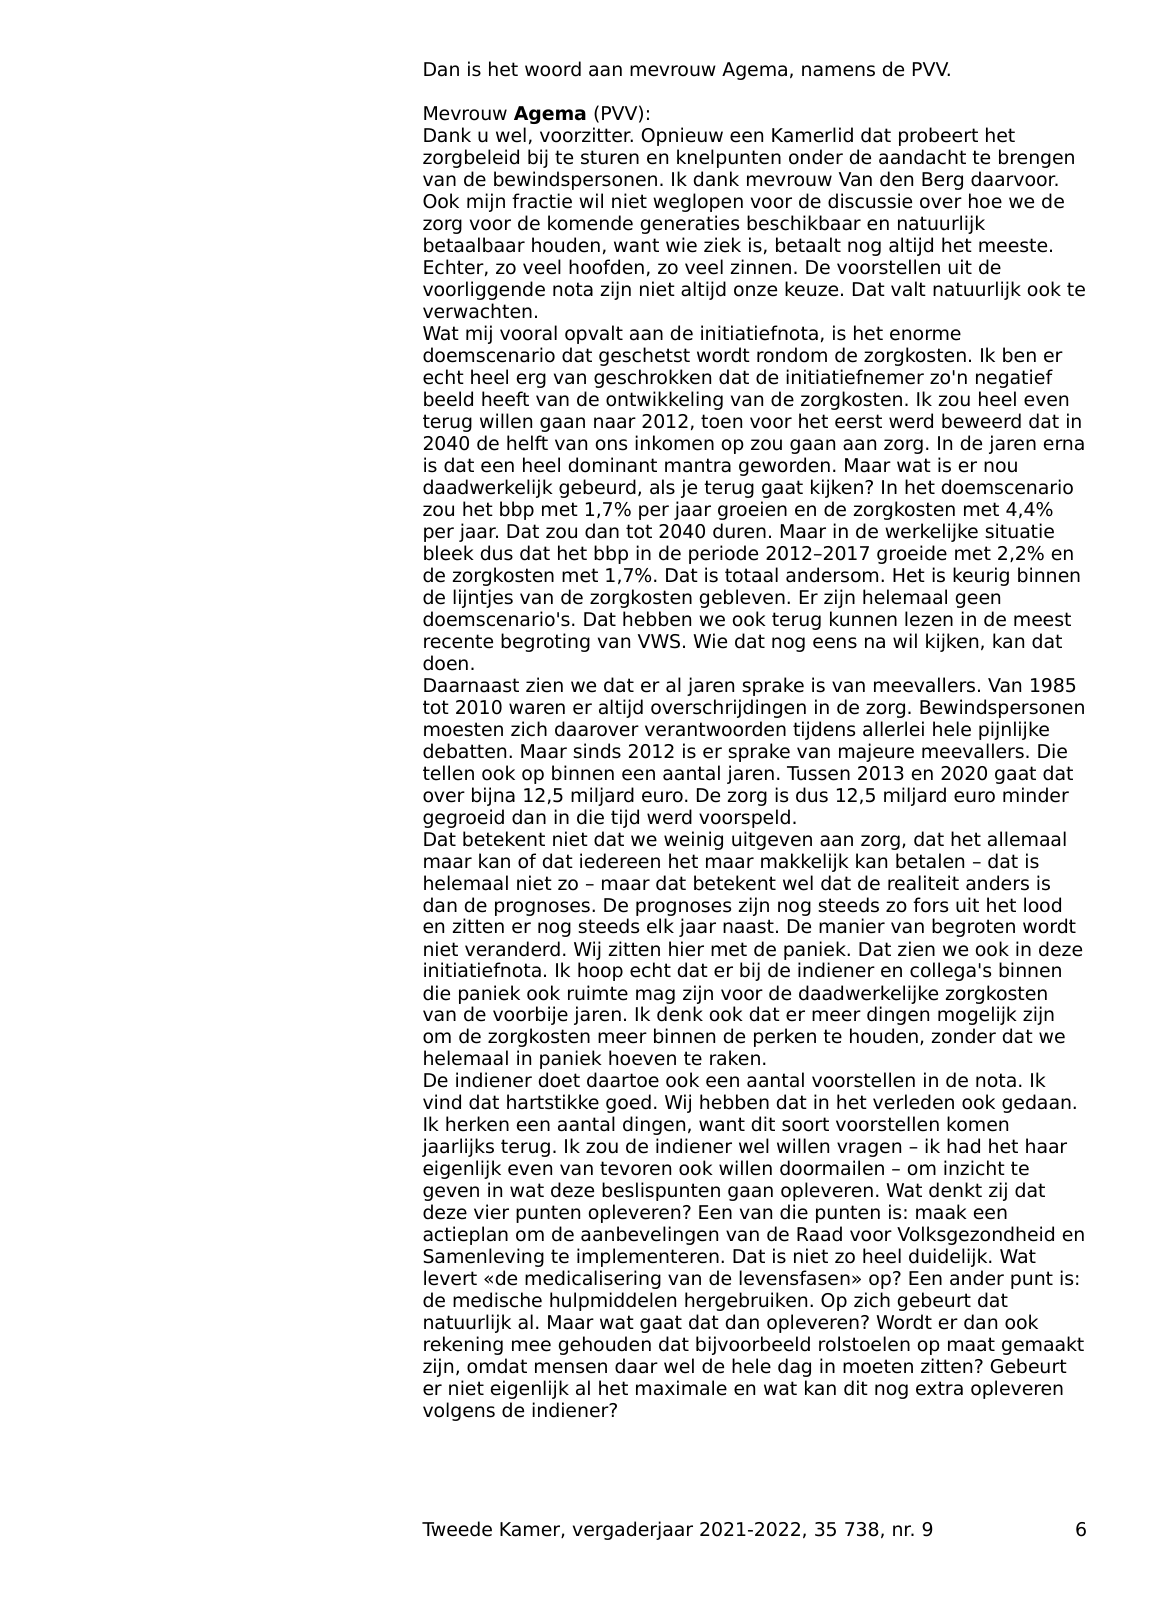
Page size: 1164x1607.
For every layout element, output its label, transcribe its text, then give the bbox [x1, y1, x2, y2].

text De indiener doet daartoe ook een aantal voorstellen in de nota. Ik vind dat hartstikke goed. Wij hebben dat in het verleden ook gedaan. Ik herken een aantal dingen, want dit soort voorstellen komen jaarlijks terug. Ik zou de indiener wel willen vragen – ik had het haar eigenlijk even van tevoren ook willen doormailen – om inzicht te geven in wat deze beslispunten gaan opleveren. Wat denkt zij dat deze vier punten opleveren? Een van die punten is: maak een actieplan om de aanbevelingen van de Raad voor Volksgezondheid en Samenleving te implementeren. Dat is niet zo heel duidelijk. Wat levert «de medicalisering van de levensfasen» op? Een ander punt is: de medische hulpmiddelen hergebruiken. Op zich gebeurt dat natuurlijk al. Maar wat gaat dat dan opleveren? Wordt er dan ook rekening mee gehouden dat bijvoorbeeld rolstoelen op maat gemaakt zijn, omdat mensen daar wel de hele dag in moeten zitten? Gebeurt er niet eigenlijk al het maximale en wat kan dit nog extra opleveren volgens de indiener? [422, 1070, 1087, 1422]
text Wat mij vooral opvalt aan de initiatiefnota, is het enorme doemscenario dat geschetst wordt rondom de zorgkosten. Ik ben er echt heel erg van geschrokken dat de initiatiefnemer zo'n negatief beeld heeft van de ontwikkeling van de zorgkosten. Ik zou heel even terug willen gaan naar 2012, toen voor het eerst werd beweerd dat in 2040 de helft van ons inkomen op zou gaan aan zorg. In de jaren erna is dat een heel dominant mantra geworden. Maar wat is er nou daadwerkelijk gebeurd, als je terug gaat kijken? In het doemscenario zou het bbp met 1,7% per jaar groeien en de zorgkosten met 4,4% per jaar. Dat zou dan tot 2040 duren. Maar in de werkelijke situatie bleek dus dat het bbp in de periode 2012–2017 groeide met 2,2% en de zorgkosten met 1,7%. Dat is totaal andersom. Het is keurig binnen de lijntjes van de zorgkosten gebleven. Er zijn helemaal geen doemscenario's. Dat hebben we ook terug kunnen lezen in de meest recente begroting van VWS. Wie dat nog eens na wil kijken, kan dat doen. [422, 323, 1087, 675]
text Dan is het woord aan mevrouw Agema, namens de PVV. [422, 59, 1087, 81]
text Daarnaast zien we dat er al jaren sprake is van meevallers. Van 1985 tot 2010 waren er altijd overschrijdingen in de zorg. Bewindspersonen moesten zich daarover verantwoorden tijdens allerlei hele pijnlijke debatten. Maar sinds 2012 is er sprake van majeure meevallers. Die tellen ook op binnen een aantal jaren. Tussen 2013 en 2020 gaat dat over bijna 12,5 miljard euro. De zorg is dus 12,5 miljard euro minder gegroeid dan in die tijd werd voorspeld. [422, 675, 1087, 828]
text Mevrouw Agema (PVV): [422, 103, 1087, 125]
text Dank u wel, voorzitter. Opnieuw een Kamerlid dat probeert het zorgbeleid bij te sturen en knelpunten onder de aandacht te brengen van de bewindspersonen. Ik dank mevrouw Van den Berg daarvoor. Ook mijn fractie wil niet weglopen voor de discussie over hoe we de zorg voor de komende generaties beschikbaar en natuurlijk betaalbaar houden, want wie ziek is, betaalt nog altijd het meeste. Echter, zo veel hoofden, zo veel zinnen. De voorstellen uit de voorliggende nota zijn niet altijd onze keuze. Dat valt natuurlijk ook te verwachten. [422, 125, 1087, 323]
text Dat betekent niet dat we weinig uitgeven aan zorg, dat het allemaal maar kan of dat iedereen het maar makkelijk kan betalen – dat is helemaal niet zo – maar dat betekent wel dat de realiteit anders is dan de prognoses. De prognoses zijn nog steeds zo fors uit het lood en zitten er nog steeds elk jaar naast. De manier van begroten wordt niet veranderd. Wij zitten hier met de paniek. Dat zien we ook in deze initiatiefnota. Ik hoop echt dat er bij de indiener en collega's binnen die paniek ook ruimte mag zijn voor de daadwerkelijke zorgkosten van de voorbije jaren. Ik denk ook dat er meer dingen mogelijk zijn om de zorgkosten meer binnen de perken te houden, zonder dat we helemaal in paniek hoeven te raken. [422, 828, 1087, 1070]
